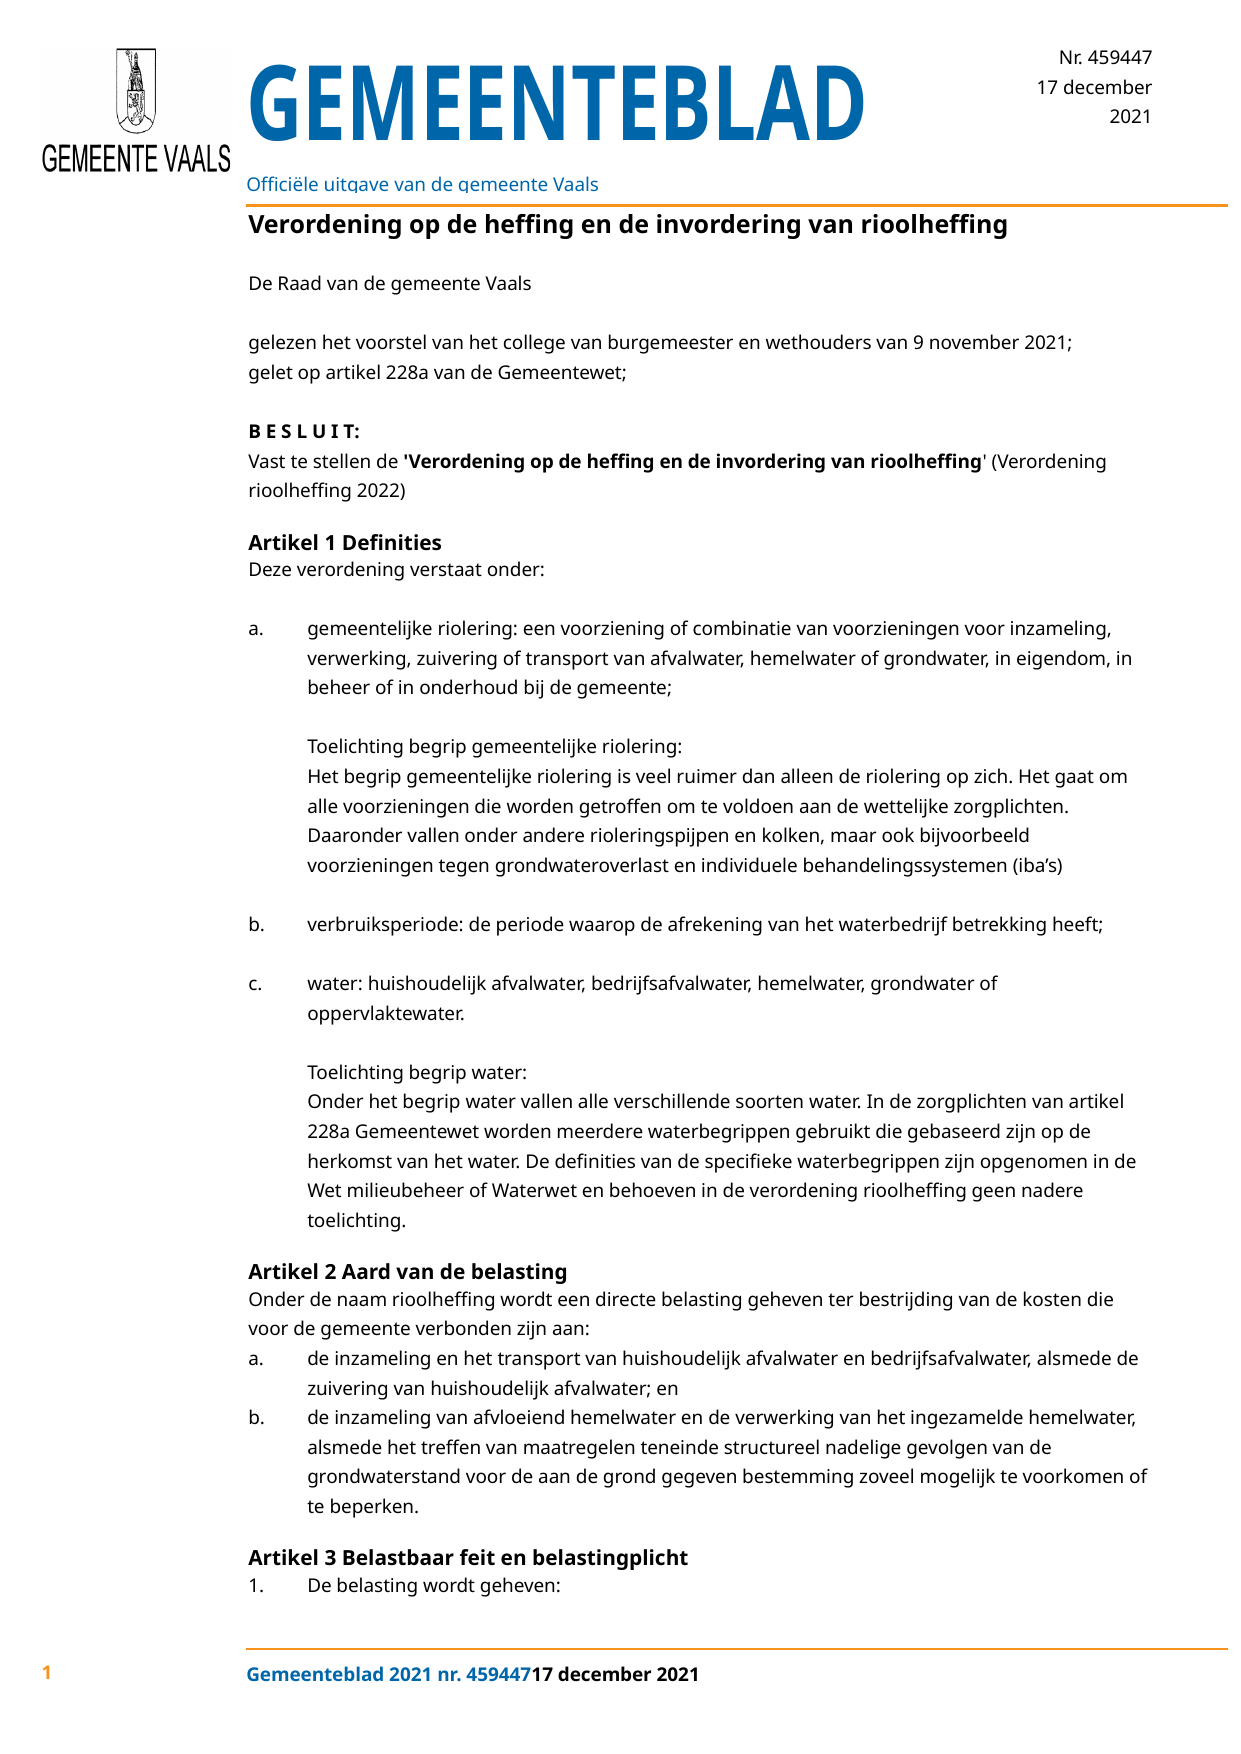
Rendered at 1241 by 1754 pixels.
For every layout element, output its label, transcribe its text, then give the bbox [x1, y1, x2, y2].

list Toelichting begrip gemeentelijke riolering: [248, 734, 1152, 759]
list Toelichting begrip water: [248, 1059, 1152, 1085]
list gemeentelijke riolering: een voorziening of combinatie van voorzieningen voor inzameling, verwerking, zuivering of transport van afvalwater, hemelwater of grondwater, in eigendom, in beheer of in onderhoud bij de gemeente; [248, 615, 1152, 700]
text Verordening op de heffing en de invordering van rioolheffing [248, 207, 1152, 241]
text B E S L U I T: [248, 418, 1152, 444]
text Artikel 2 Aard van de belasting [248, 1257, 1152, 1286]
list de inzameling van afvloeiend hemelwater en de verwerking van het ingezamelde hemelwater, alsmede het treffen van maatregelen teneinde structureel nadelige gevolgen van de grondwaterstand voor de aan de grond gegeven bestemming zoveel mogelijk te voorkomen of te beperken. [248, 1404, 1152, 1519]
text Vast te stellen de 'Verordening op de heffing en de invordering van rioolheffing' (Verordening rioolheffing 2022) [248, 448, 1152, 503]
list Het begrip gemeentelijke riolering is veel ruimer dan alleen de riolering op zich. Het gaat om alle voorzieningen die worden getroffen om te voldoen aan de wettelijke zorgplichten. Daaronder vallen onder andere rioleringspijpen en kolken, maar ook bijvoorbeeld voorzieningen tegen grondwateroverlast en individuele behandelingssystemen (iba’s) [248, 763, 1152, 878]
picture [41, 47, 231, 172]
text De Raad van de gemeente Vaals [248, 270, 1152, 296]
list verbruiksperiode: de periode waarop de afrekening van het waterbedrijf betrekking heeft; [248, 911, 1152, 937]
list De belasting wordt geheven: [248, 1572, 1152, 1598]
text Deze verordening verstaat onder: [248, 556, 1152, 582]
text Artikel 1 Definities [248, 528, 1152, 556]
text Artikel 3 Belastbaar feit en belastingplicht [248, 1543, 1152, 1572]
list water: huishoudelijk afvalwater, bedrijfsafvalwater, hemelwater, grondwater of oppervlaktewater. [248, 970, 1152, 1026]
text gelet op artikel 228a van de Gemeentewet; [248, 359, 1152, 385]
list de inzameling en het transport van huishoudelijk afvalwater en bedrijfsafvalwater, alsmede de zuivering van huishoudelijk afvalwater; en [248, 1345, 1152, 1400]
text gelezen het voorstel van het college van burgemeester en wethouders van 9 november 2021; [248, 329, 1152, 355]
text Onder de naam rioolheffing wordt een directe belasting geheven ter bestrijding van de kosten die voor de gemeente verbonden zijn aan: [248, 1286, 1152, 1341]
list Onder het begrip water vallen alle verschillende soorten water. In de zorgplichten van artikel 228a Gemeentewet worden meerdere waterbegrippen gebruikt die gebaseerd zijn op de herkomst van het water. De definities van de specifieke waterbegrippen zijn opgenomen in de Wet milieubeheer of Waterwet en behoeven in de verordening rioolheffing geen nadere toelichting. [248, 1089, 1152, 1233]
